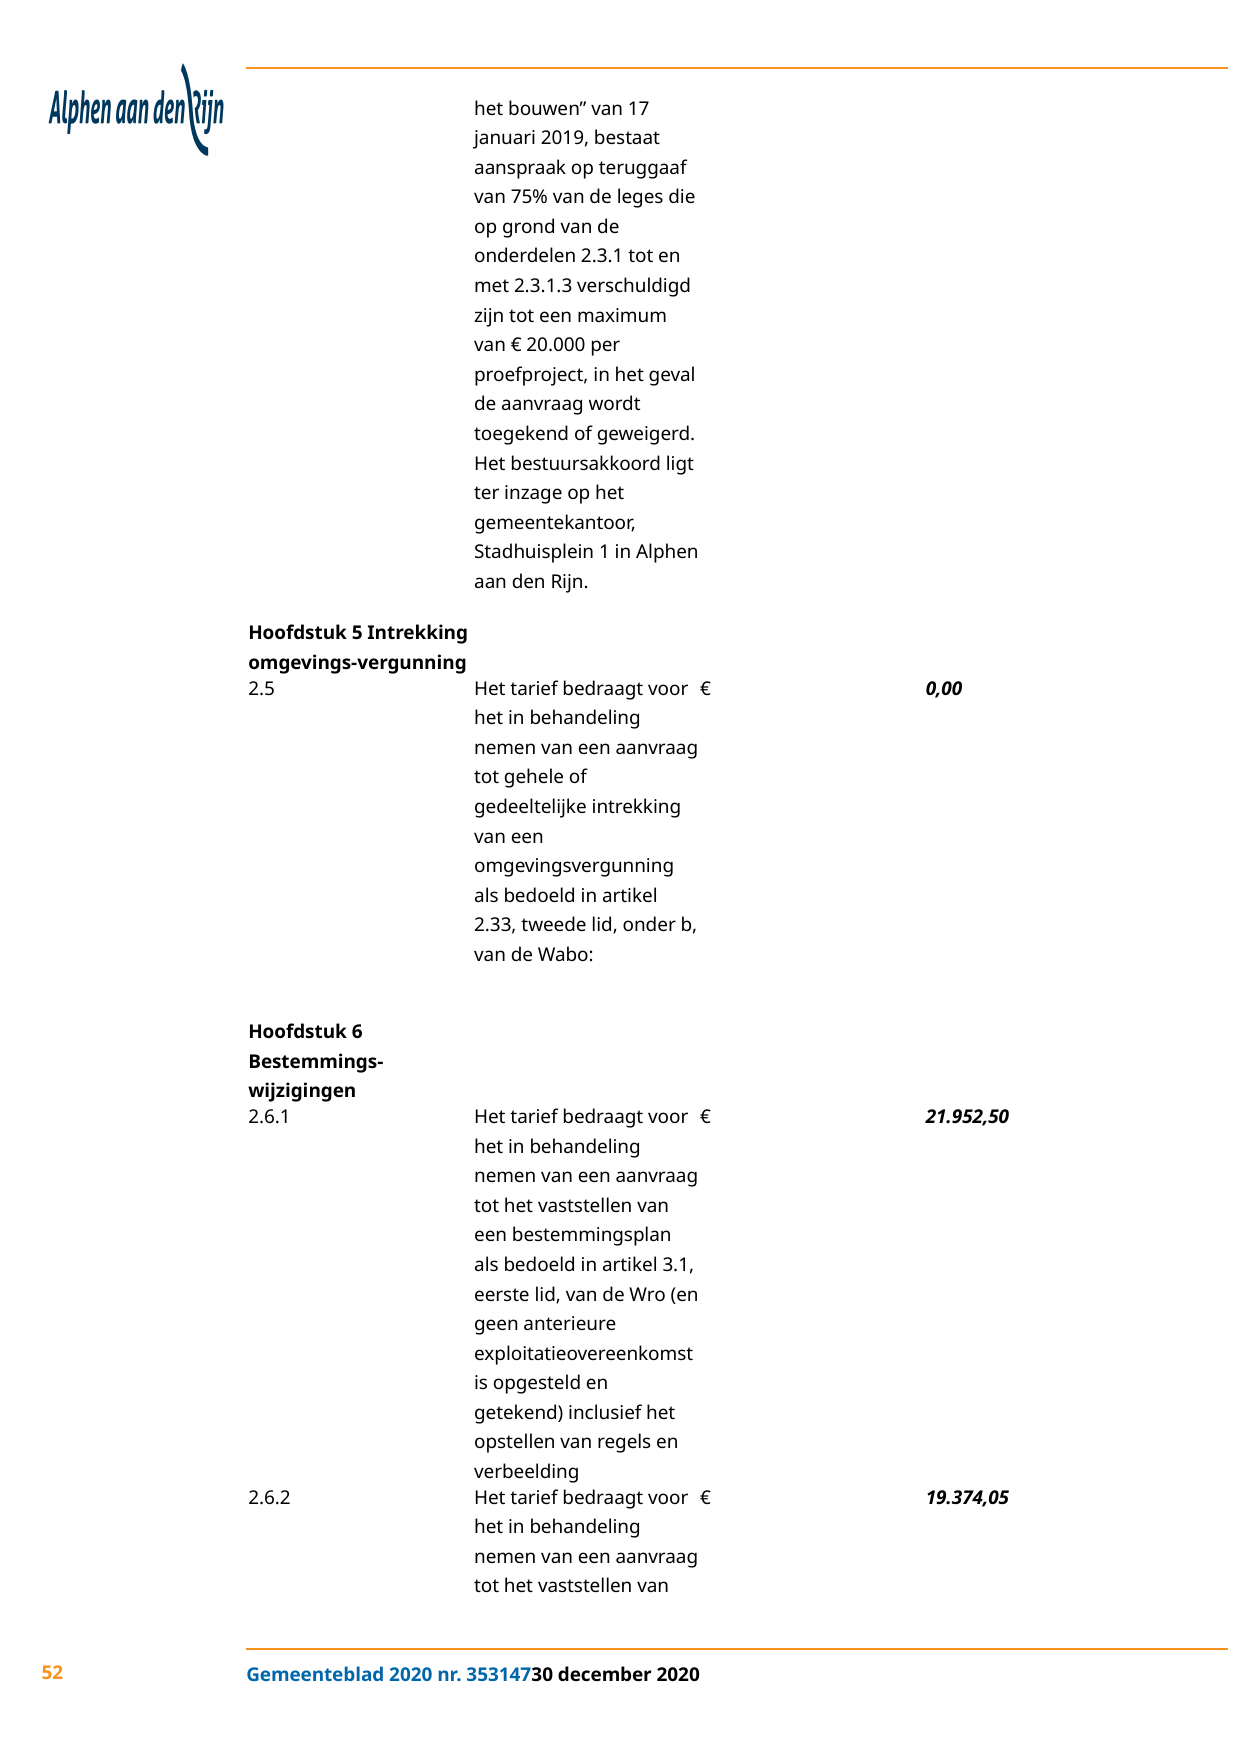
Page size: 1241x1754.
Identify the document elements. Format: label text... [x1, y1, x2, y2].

table_cell 21.952,50 [926, 1103, 1152, 1484]
table_cell [700, 620, 926, 675]
table_cell [474, 594, 700, 619]
table_cell [474, 1018, 700, 1103]
table_cell Hoofdstuk 6 Bestemmings-wijzigingen [248, 1018, 474, 1103]
table_cell [700, 993, 926, 1018]
table_cell [700, 95, 926, 594]
table_cell 0,00 [926, 675, 1152, 967]
picture [41, 47, 231, 172]
table_cell € [700, 1484, 926, 1598]
table_cell Het tarief bedraagt voor het in behandeling nemen van een aanvraag tot gehele of gedeeltelijke intrekking van een omgevingsvergunning als bedoeld in artikel 2.33, tweede lid, onder b, van de Wabo: [474, 675, 700, 967]
table_cell Hoofdstuk 5 Intrekking omgevings-vergunning [248, 620, 474, 675]
table_cell [926, 620, 1152, 675]
table_cell € [700, 675, 926, 967]
table_cell [248, 993, 474, 1018]
table_cell [926, 1018, 1152, 1103]
table_cell 19.374,05 [926, 1484, 1152, 1598]
table_cell [474, 993, 700, 1018]
table_cell [474, 620, 700, 675]
table_cell [926, 95, 1152, 594]
table_cell € [700, 1103, 926, 1484]
table_cell 2.5 [248, 675, 474, 967]
table_cell [926, 993, 1152, 1018]
table_cell [926, 594, 1152, 619]
table_cell Het tarief bedraagt voor het in behandeling nemen van een aanvraag tot het vaststellen van een bestemmingsplan als bedoeld in artikel 3.1, eerste lid, van de Wro (en geen anterieure exploitatieovereenkomst is opgesteld en getekend) inclusief het opstellen van regels en verbeelding [474, 1103, 700, 1484]
table_cell [700, 967, 926, 993]
table_cell 2.6.2 [248, 1484, 474, 1598]
table_cell [926, 967, 1152, 993]
table_cell 2.6.1 [248, 1103, 474, 1484]
table_cell [700, 1018, 926, 1103]
table_cell [474, 967, 700, 993]
table_cell [248, 95, 474, 594]
table_cell [248, 594, 474, 619]
table_cell [248, 967, 474, 993]
table_cell het bouwen” van 17 januari 2019, bestaat aanspraak op teruggaaf van 75% van de leges die op grond van de onderdelen 2.3.1 tot en met 2.3.1.3 verschuldigd zijn tot een maximum van € 20.000 per proefproject, in het geval de aanvraag wordt toegekend of geweigerd. Het bestuursakkoord ligt ter inzage op het gemeentekantoor, Stadhuisplein 1 in Alphen aan den Rijn. [474, 95, 700, 594]
table_cell Het tarief bedraagt voor het in behandeling nemen van een aanvraag tot het vaststellen van [474, 1484, 700, 1598]
table_cell [700, 594, 926, 619]
